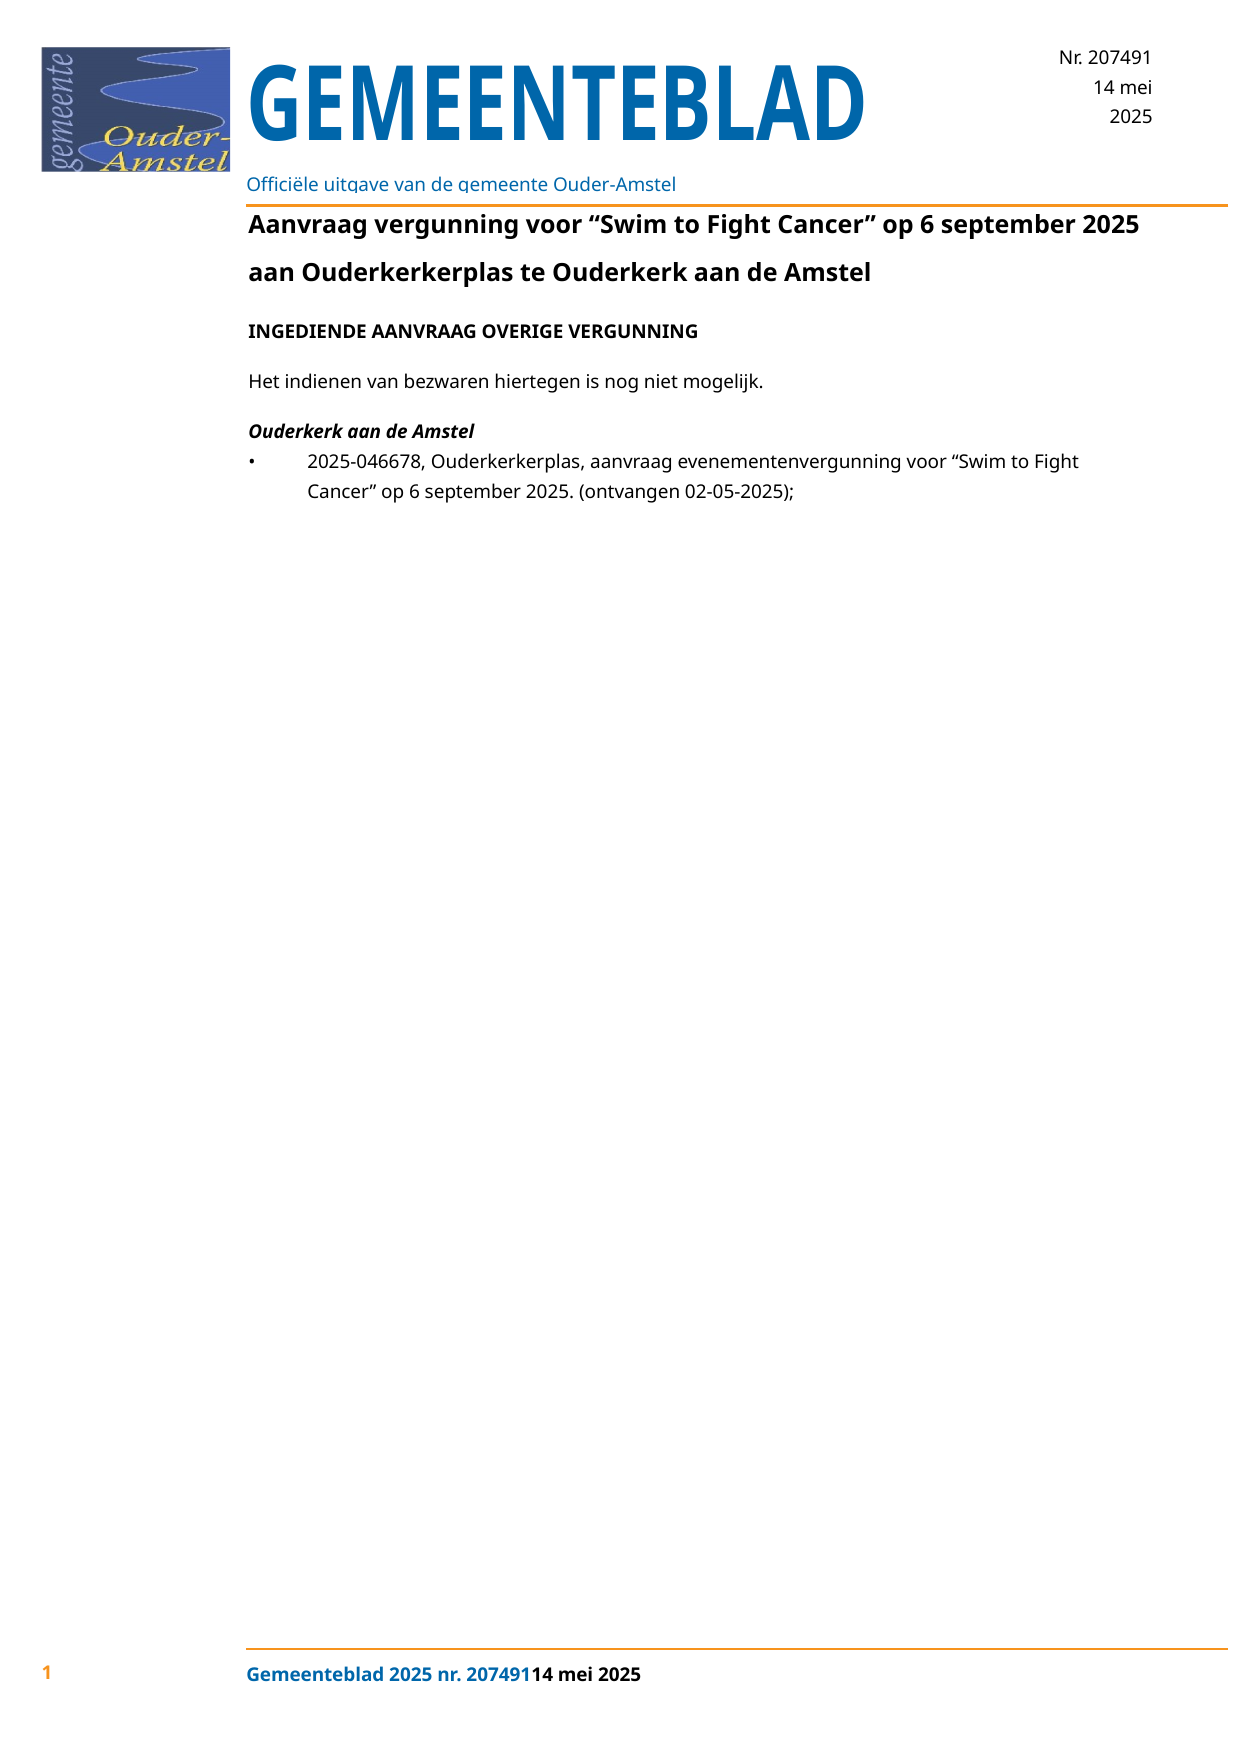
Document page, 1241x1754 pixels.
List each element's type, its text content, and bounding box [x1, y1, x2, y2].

text Aanvraag vergunning voor “Swim to Fight Cancer” op 6 september 2025 aan Ouderkerkerplas te Ouderkerk aan de Amstel [248, 207, 1152, 288]
text Het indienen van bezwaren hiertegen is nog niet mogelijk. [248, 368, 1152, 394]
text INGEDIENDE AANVRAAG OVERIGE VERGUNNING [248, 318, 1152, 344]
picture [41, 47, 231, 172]
list 2025-046678, Ouderkerkerplas, aanvraag evenementenvergunning voor “Swim to Fight Cancer” op 6 september 2025. (ontvangen 02-05-2025); [248, 448, 1152, 504]
text Ouderkerk aan de Amstel [248, 419, 1152, 444]
